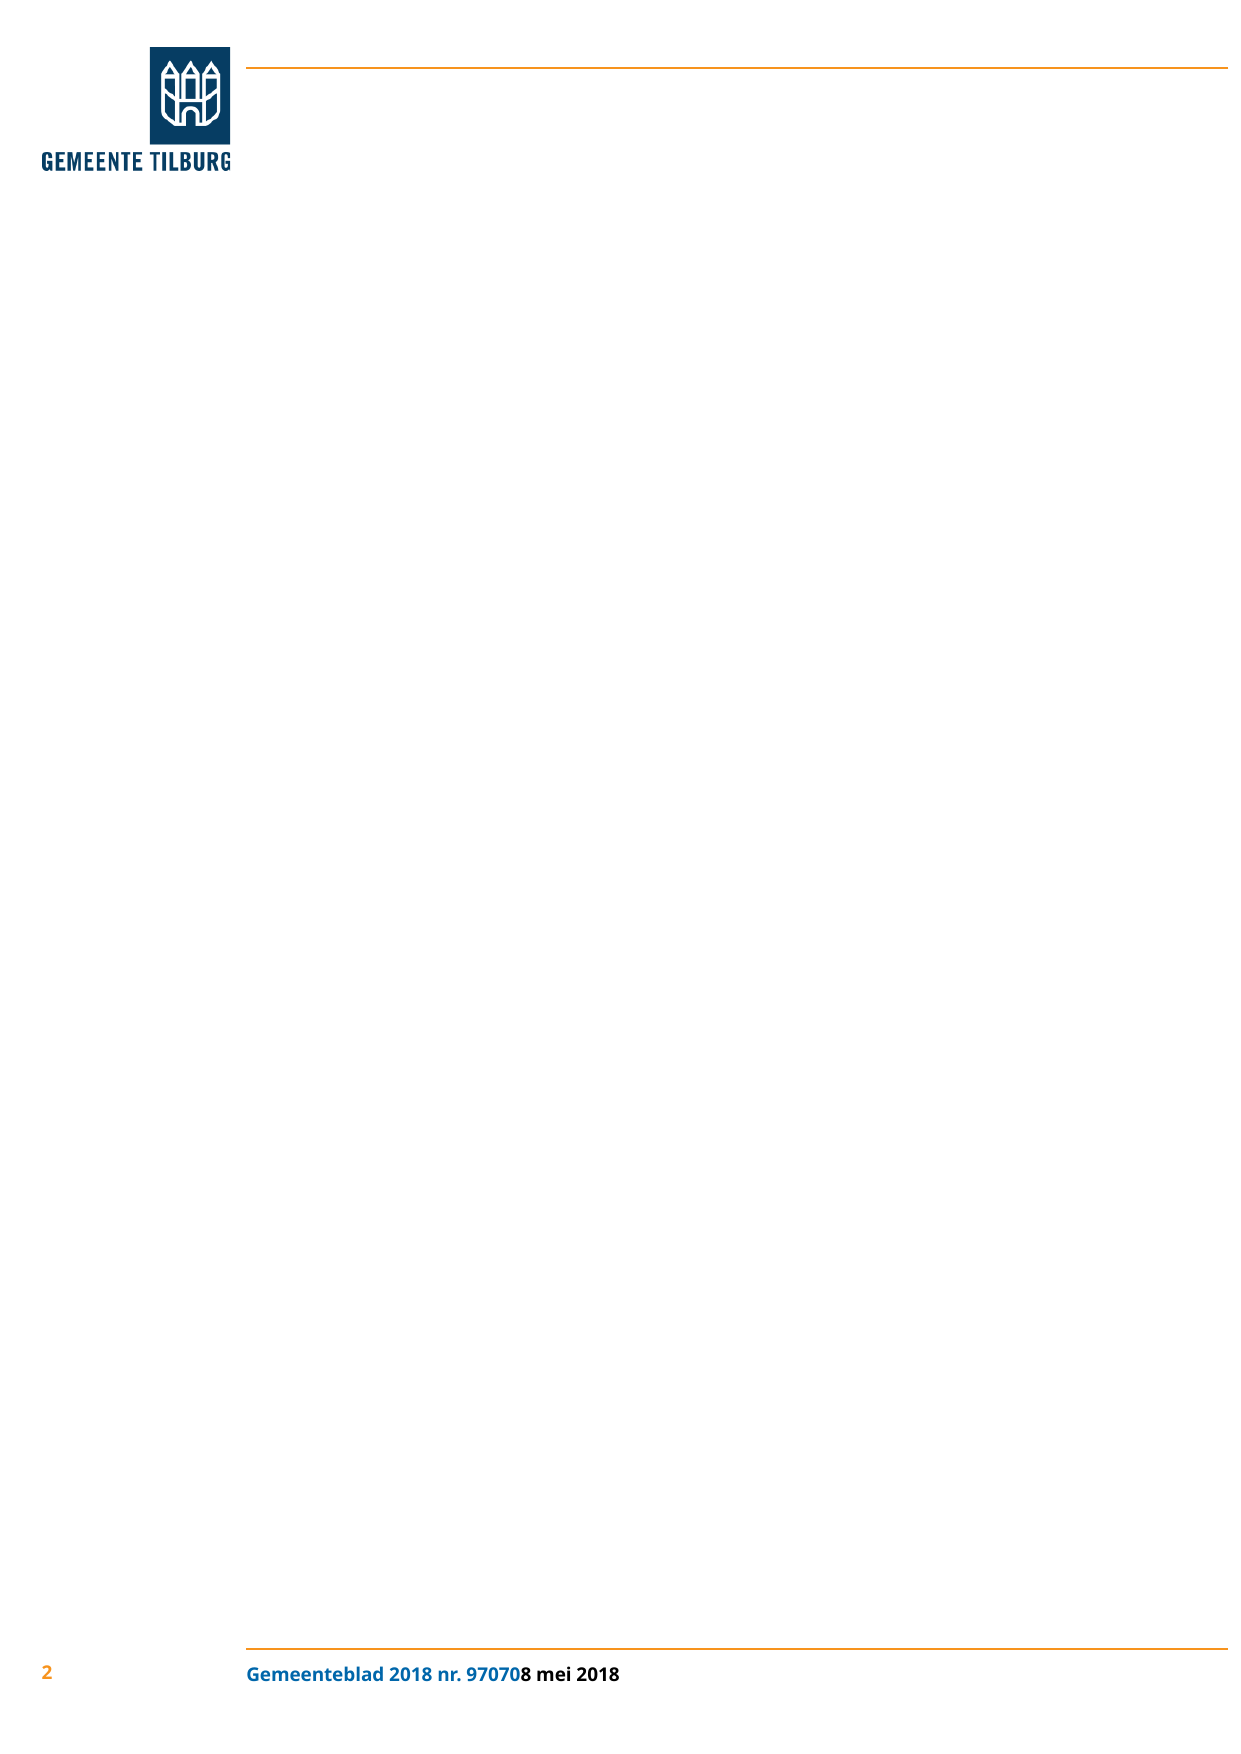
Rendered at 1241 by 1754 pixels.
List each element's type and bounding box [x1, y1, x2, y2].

picture [41, 47, 231, 172]
